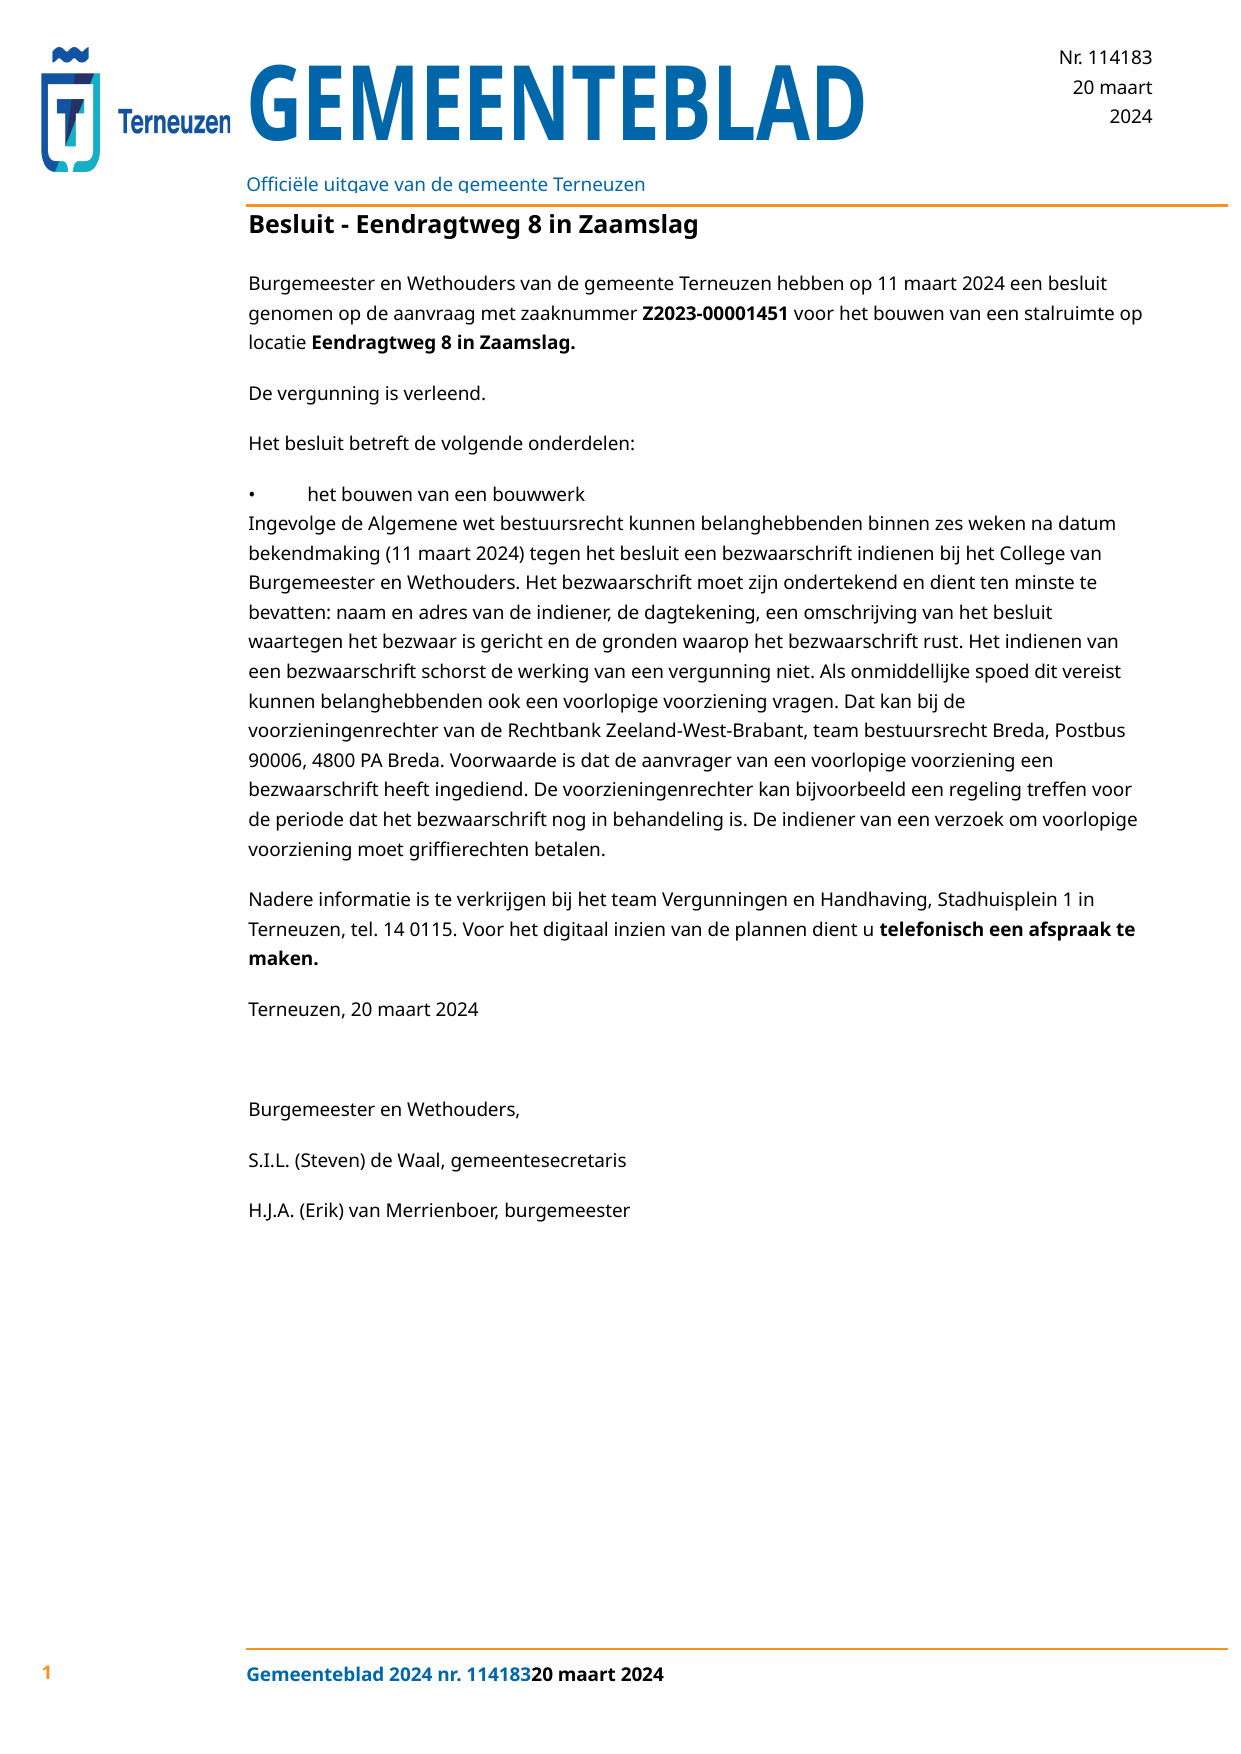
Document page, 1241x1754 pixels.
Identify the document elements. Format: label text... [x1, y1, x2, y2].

text Burgemeester en Wethouders van de gemeente Terneuzen hebben op 11 maart 2024 een besluit genomen op de aanvraag met zaaknummer Z2023-00001451 voor het bouwen van een stalruimte op locatie Eendragtweg 8 in Zaamslag. [248, 270, 1152, 355]
list het bouwen van een bouwwerk [248, 481, 1152, 506]
text Burgemeester en Wethouders, [248, 1097, 1152, 1122]
text De vergunning is verleend. [248, 380, 1152, 406]
text H.J.A. (Erik) van Merrienboer, burgemeester [248, 1197, 1152, 1223]
text Terneuzen, 20 maart 2024 [248, 996, 1152, 1021]
text Ingevolge de Algemene wet bestuursrecht kunnen belanghebbenden binnen zes weken na datum bekendmaking (11 maart 2024) tegen het besluit een bezwaarschrift indienen bij het College van Burgemeester en Wethouders. Het bezwaarschrift moet zijn ondertekend en dient ten minste te bevatten: naam en adres van de indiener, de dagtekening, een omschrijving van het besluit waartegen het bezwaar is gericht en de gronden waarop het bezwaarschrift rust. Het indienen van een bezwaarschrift schorst de werking van een vergunning niet. Als onmiddellijke spoed dit vereist kunnen belanghebbenden ook een voorlopige voorziening vragen. Dat kan bij de voorzieningenrechter van de Rechtbank Zeeland-West-Brabant, team bestuursrecht Breda, Postbus 90006, 4800 PA Breda. Voorwaarde is dat de aanvrager van een voorlopige voorziening een bezwaarschrift heeft ingediend. De voorzieningenrechter kan bijvoorbeeld een regeling treffen voor de periode dat het bezwaarschrift nog in behandeling is. De indiener van een verzoek om voorlopige voorziening moet griffierechten betalen. [248, 510, 1152, 861]
text Besluit - Eendragtweg 8 in Zaamslag [248, 207, 1152, 241]
text Nadere informatie is te verkrijgen bij het team Vergunningen en Handhaving, Stadhuisplein 1 in Terneuzen, tel. 14 0115. Voor het digitaal inzien van de plannen dient u telefonisch een afspraak te maken. [248, 886, 1152, 971]
text S.I.L. (Steven) de Waal, gemeentesecretaris [248, 1147, 1152, 1173]
text Het besluit betreft de volgende onderdelen: [248, 430, 1152, 456]
picture [41, 47, 231, 172]
